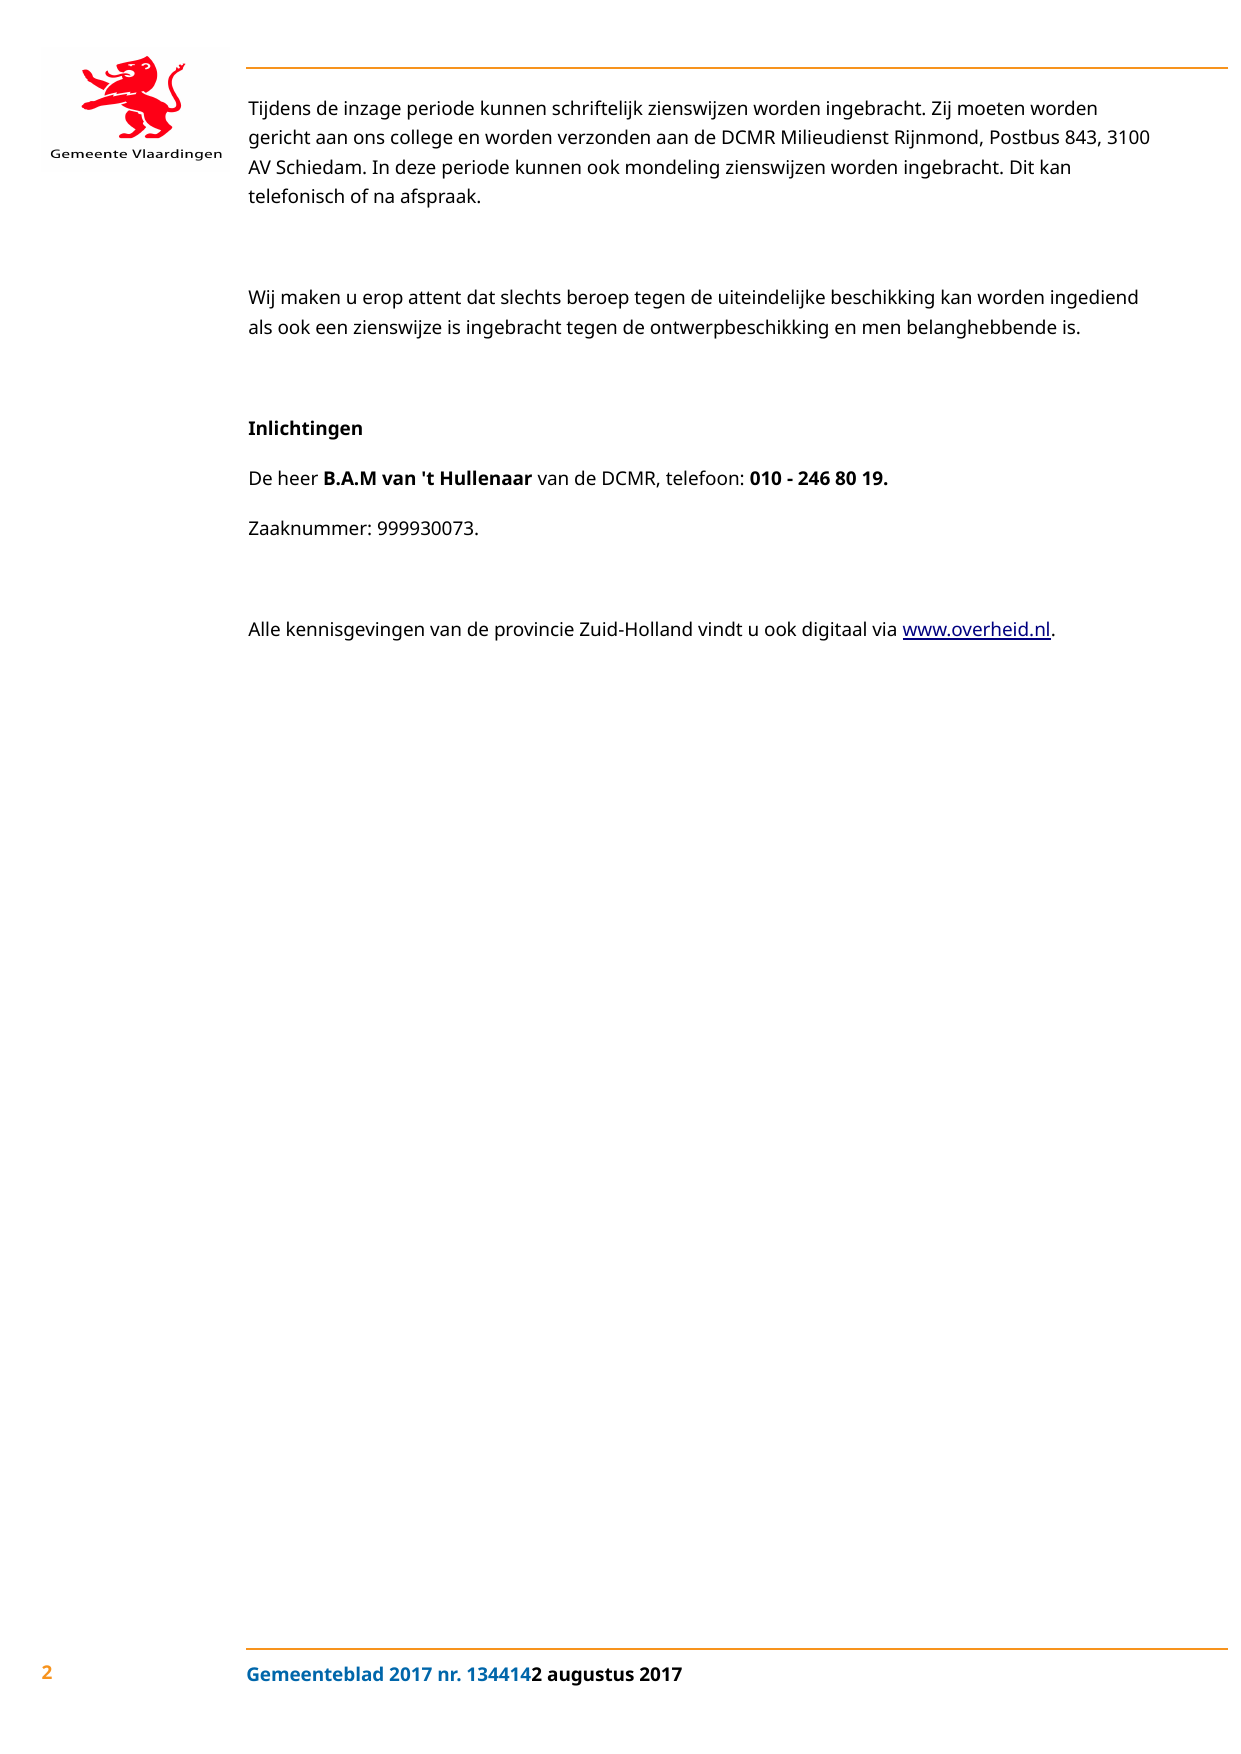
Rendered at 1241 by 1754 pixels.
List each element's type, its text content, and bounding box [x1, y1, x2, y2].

text Wij maken u erop attent dat slechts beroep tegen de uiteindelijke beschikking kan worden ingediend als ook een zienswijze is ingebracht tegen de ontwerpbeschikking en men belanghebbende is. [248, 284, 1152, 340]
text Inlichtingen [248, 415, 1152, 441]
text De heer B.A.M van 't Hullenaar van de DCMR, telefoon: 010 - 246 80 19. [248, 465, 1152, 491]
text Zaaknummer: 999930073. [248, 516, 1152, 541]
text Tijdens de inzage periode kunnen schriftelijk zienswijzen worden ingebracht. Zij moeten worden gericht aan ons college en worden verzonden aan de DCMR Milieudienst Rijnmond, Postbus 843, 3100 AV Schiedam. In deze periode kunnen ook mondeling zienswijzen worden ingebracht. Dit kan telefonisch of na afspraak. [248, 95, 1152, 209]
text Alle kennisgevingen van de provincie Zuid-Holland vindt u ook digitaal via www.overheid.nl. [248, 616, 1152, 642]
picture [41, 47, 231, 172]
